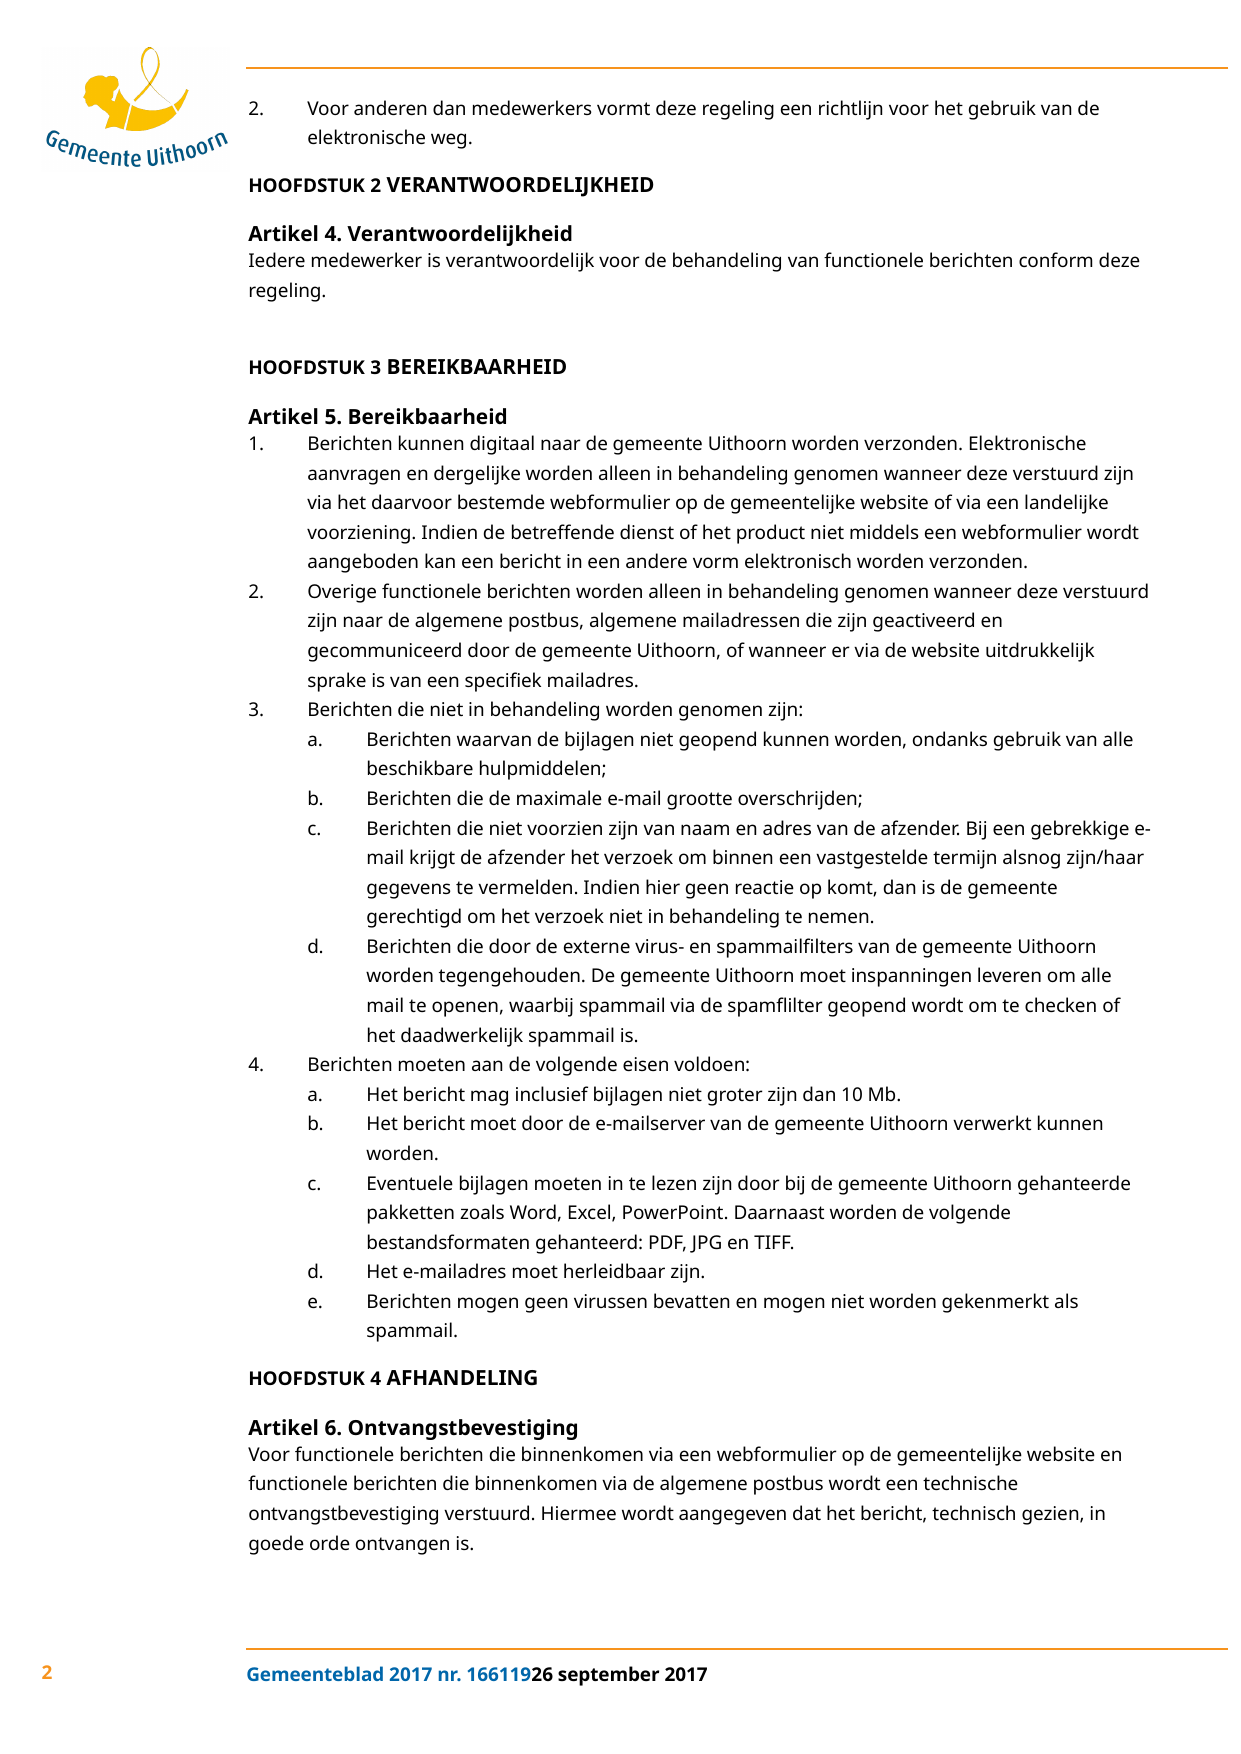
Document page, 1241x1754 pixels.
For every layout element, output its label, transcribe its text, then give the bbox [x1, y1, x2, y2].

picture [41, 47, 231, 172]
text HOOFDSTUK 4 AFHANDELING [248, 1363, 1152, 1392]
text Iedere medewerker is verantwoordelijk voor de behandeling van functionele berichten conform deze regeling. [248, 248, 1152, 303]
text Artikel 6. Ontvangstbevestiging [248, 1413, 1152, 1441]
list Berichten moeten aan de volgende eisen voldoen: [248, 1051, 1152, 1077]
list Berichten kunnen digitaal naar de gemeente Uithoorn worden verzonden. Elektronische aanvragen en dergelijke worden alleen in behandeling genomen wanneer deze verstuurd zijn via het daarvoor bestemde webformulier op de gemeentelijke website of via een landelijke voorziening. Indien de betreffende dienst of het product niet middels een webformulier wordt aangeboden kan een bericht in een andere vorm elektronisch worden verzonden. [248, 430, 1152, 574]
list Berichten waarvan de bijlagen niet geopend kunnen worden, ondanks gebruik van alle beschikbare hulpmiddelen; [307, 726, 1152, 781]
text Artikel 5. Bereikbaarheid [248, 402, 1152, 430]
list Het bericht moet door de e-mailserver van de gemeente Uithoorn verwerkt kunnen worden. [307, 1111, 1152, 1166]
text HOOFDSTUK 3 BEREIKBAARHEID [248, 352, 1152, 381]
list Berichten die niet voorzien zijn van naam en adres van de afzender. Bij een gebrekkige e-mail krijgt de afzender het verzoek om binnen een vastgestelde termijn alsnog zijn/haar gegevens te vermelden. Indien hier geen reactie op komt, dan is de gemeente gerechtigd om het verzoek niet in behandeling te nemen. [307, 815, 1152, 929]
list Berichten die niet in behandeling worden genomen zijn: [248, 696, 1152, 722]
text Voor functionele berichten die binnenkomen via een webformulier op de gemeentelijke website en functionele berichten die binnenkomen via de algemene postbus wordt een technische ontvangstbevestiging verstuurd. Hiermee wordt aangegeven dat het bericht, technisch gezien, in goede orde ontvangen is. [248, 1441, 1152, 1556]
list Voor anderen dan medewerkers vormt deze regeling een richtlijn voor het gebruik van de elektronische weg. [248, 95, 1152, 150]
list Overige functionele berichten worden alleen in behandeling genomen wanneer deze verstuurd zijn naar de algemene postbus, algemene mailadressen die zijn geactiveerd en gecommuniceerd door de gemeente Uithoorn, of wanneer er via de website uitdrukkelijk sprake is van een specifiek mailadres. [248, 578, 1152, 693]
text HOOFDSTUK 2 VERANTWOORDELIJKHEID [248, 170, 1152, 198]
list Het bericht mag inclusief bijlagen niet groter zijn dan 10 Mb. [307, 1081, 1152, 1107]
text Artikel 4. Verantwoordelijkheid [248, 219, 1152, 248]
list Berichten mogen geen virussen bevatten en mogen niet worden gekenmerkt als spammail. [307, 1288, 1152, 1343]
list Eventuele bijlagen moeten in te lezen zijn door bij de gemeente Uithoorn gehanteerde pakketten zoals Word, Excel, PowerPoint. Daarnaast worden de volgende bestandsformaten gehanteerd: PDF, JPG en TIFF. [307, 1170, 1152, 1255]
list Het e-mailadres moet herleidbaar zijn. [307, 1258, 1152, 1284]
list Berichten die de maximale e-mail grootte overschrijden; [307, 785, 1152, 811]
list Berichten die door de externe virus- en spammailfilters van de gemeente Uithoorn worden tegengehouden. De gemeente Uithoorn moet inspanningen leveren om alle mail te openen, waarbij spammail via de spamflilter geopend wordt om te checken of het daadwerkelijk spammail is. [307, 933, 1152, 1048]
